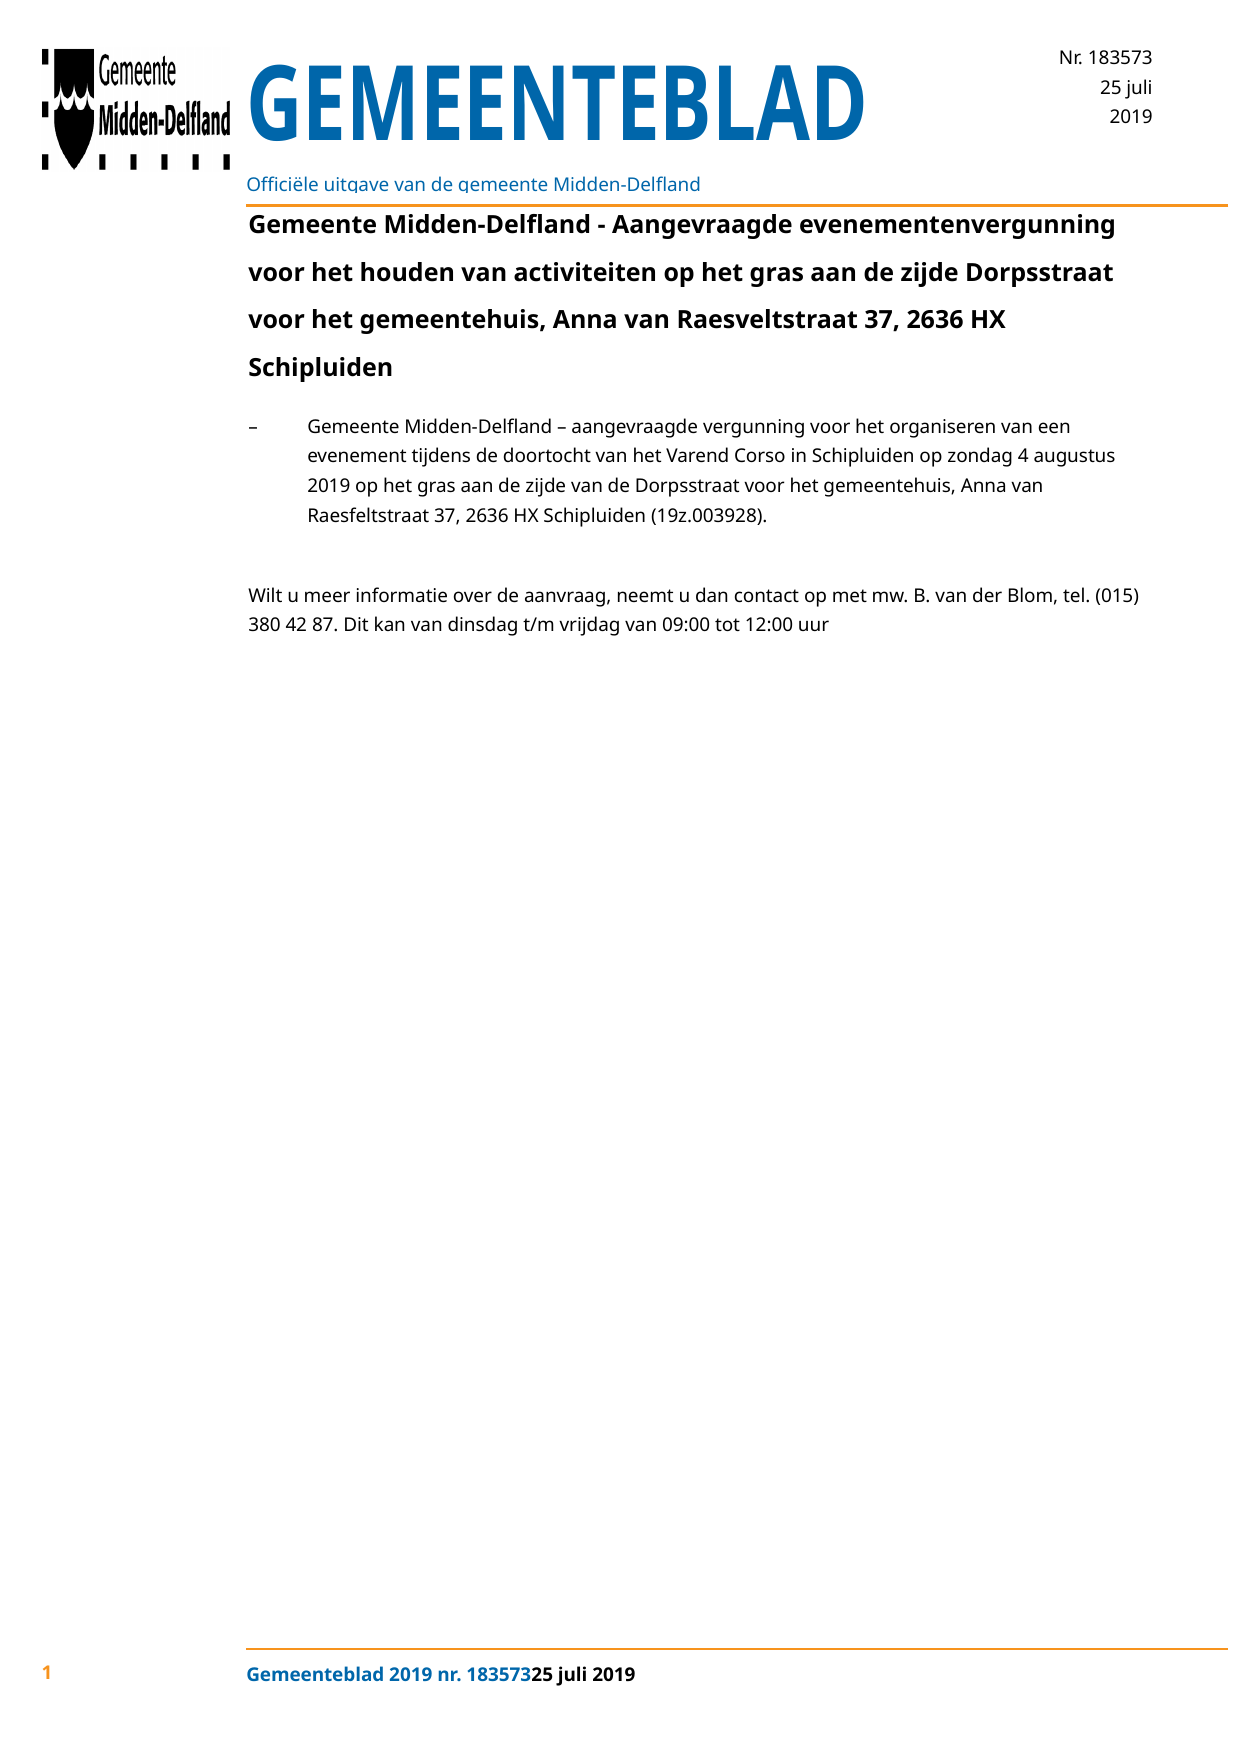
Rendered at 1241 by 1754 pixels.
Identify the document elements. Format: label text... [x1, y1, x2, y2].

text Wilt u meer informatie over de aanvraag, neemt u dan contact op met mw. B. van der Blom, tel. (015) 380 42 87. Dit kan van dinsdag t/m vrijdag van 09:00 tot 12:00 uur [248, 582, 1152, 637]
picture [41, 47, 231, 172]
list Gemeente Midden-Delfland – aangevraagde vergunning voor het organiseren van een evenement tijdens de doortocht van het Varend Corso in Schipluiden op zondag 4 augustus 2019 op het gras aan de zijde van de Dorpsstraat voor het gemeentehuis, Anna van Raesfeltstraat 37, 2636 HX Schipluiden (19z.003928). [248, 413, 1152, 528]
text Gemeente Midden-Delfland - Aangevraagde evenementenvergunning voor het houden van activiteiten op het gras aan de zijde Dorpsstraat voor het gemeentehuis, Anna van Raesveltstraat 37, 2636 HX Schipluiden [248, 207, 1152, 384]
